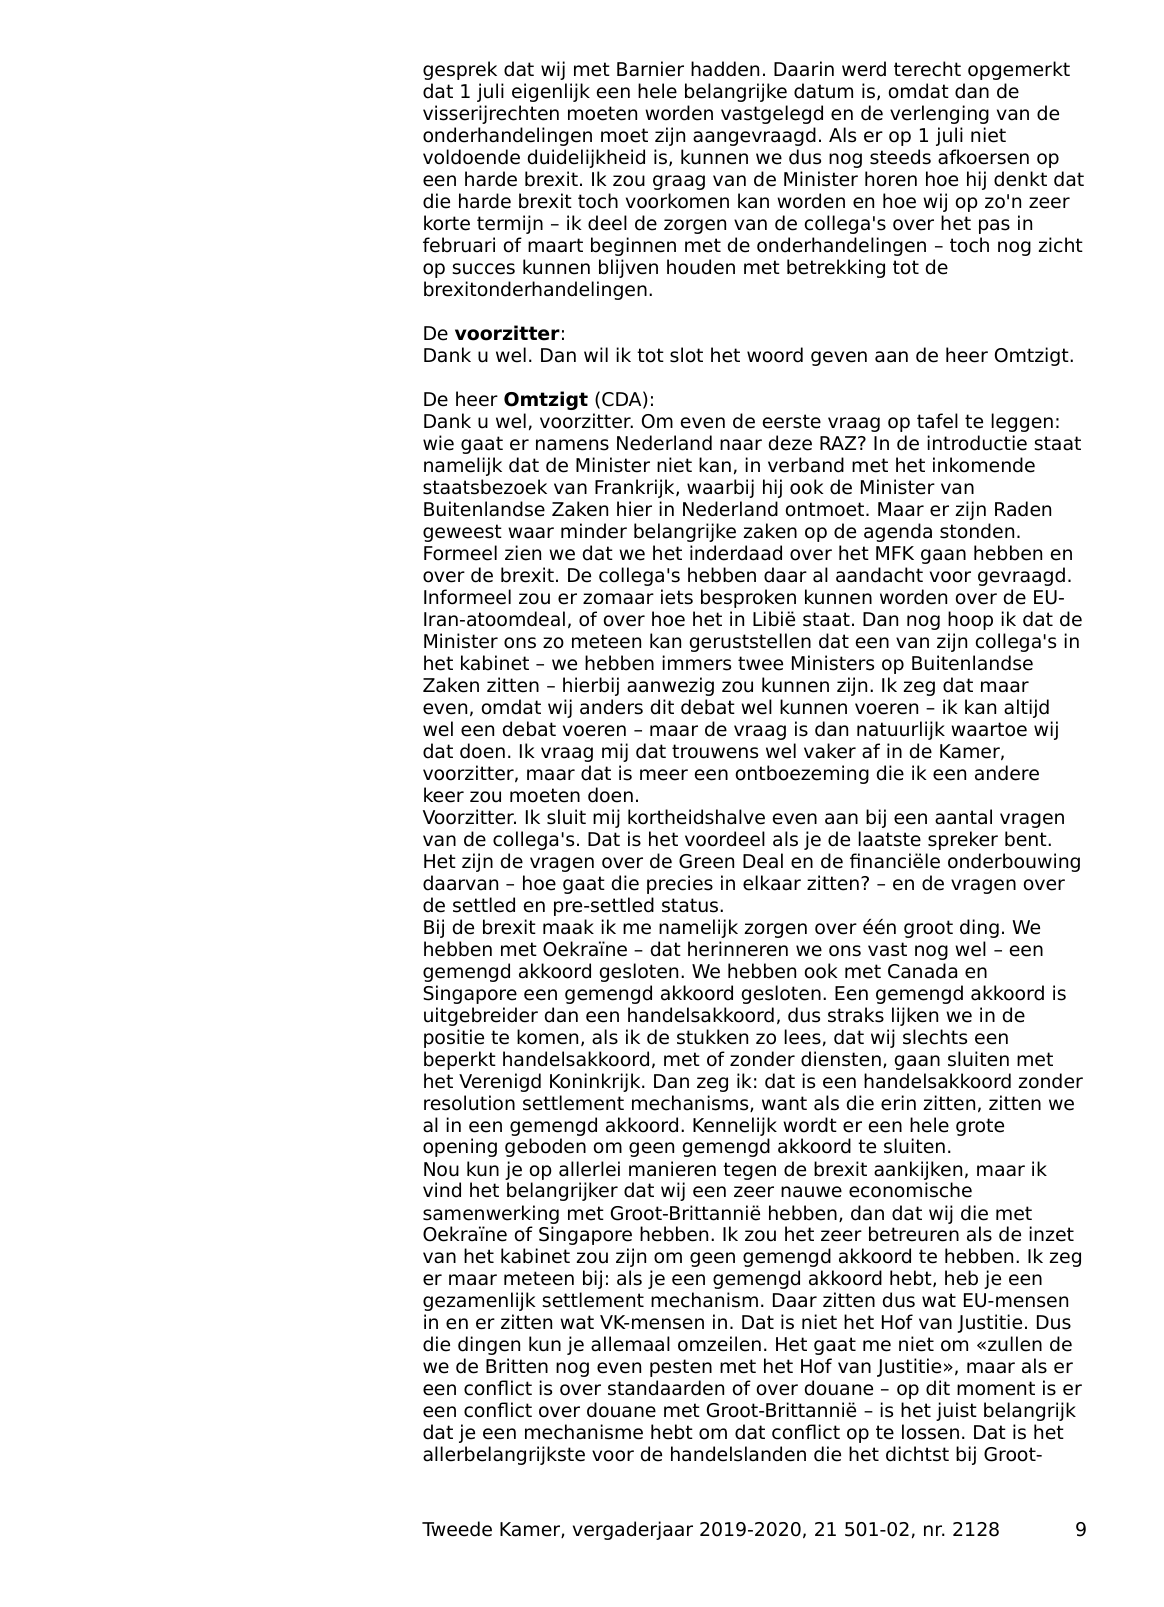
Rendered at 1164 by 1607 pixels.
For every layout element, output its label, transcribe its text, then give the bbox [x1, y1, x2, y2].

text Nou kun je op allerlei manieren tegen de brexit aankijken, maar ik vind het belangrijker dat wij een zeer nauwe economische samenwerking met Groot-Brittannië hebben, dan dat wij die met Oekraïne of Singapore hebben. Ik zou het zeer betreuren als de inzet van het kabinet zou zijn om geen gemengd akkoord te hebben. Ik zeg er maar meteen bij: als je een gemengd akkoord hebt, heb je een gezamenlijk settlement mechanism. Daar zitten dus wat EU-mensen in en er zitten wat VK-mensen in. Dat is niet het Hof van Justitie. Dus die dingen kun je allemaal omzeilen. Het gaat me niet om «zullen de we de Britten nog even pesten met het Hof van Justitie», maar als er een conflict is over standaarden of over douane – op dit moment is er een conflict over douane met Groot-Brittannië – is het juist belangrijk dat je een mechanisme hebt om dat conflict op te lossen. Dat is het allerbelangrijkste voor de handelslanden die het dichtst bij Groot- [422, 1158, 1087, 1466]
text Bij de brexit maak ik me namelijk zorgen over één groot ding. We hebben met Oekraïne – dat herinneren we ons vast nog wel – een gemengd akkoord gesloten. We hebben ook met Canada en Singapore een gemengd akkoord gesloten. Een gemengd akkoord is uitgebreider dan een handelsakkoord, dus straks lijken we in de positie te komen, als ik de stukken zo lees, dat wij slechts een beperkt handelsakkoord, met of zonder diensten, gaan sluiten met het Verenigd Koninkrijk. Dan zeg ik: dat is een handelsakkoord zonder resolution settlement mechanisms, want als die erin zitten, zitten we al in een gemengd akkoord. Kennelijk wordt er een hele grote opening geboden om geen gemengd akkoord te sluiten. [422, 917, 1087, 1158]
text De heer Omtzigt (CDA): [422, 389, 1087, 411]
text Voorzitter. Ik sluit mij kortheidshalve even aan bij een aantal vragen van de collega's. Dat is het voordeel als je de laatste spreker bent. Het zijn de vragen over de Green Deal en de financiële onderbouwing daarvan – hoe gaat die precies in elkaar zitten? – en de vragen over de settled en pre-settled status. [422, 807, 1087, 917]
text gesprek dat wij met Barnier hadden. Daarin werd terecht opgemerkt dat 1 juli eigenlijk een hele belangrijke datum is, omdat dan de visserijrechten moeten worden vastgelegd en de verlenging van de onderhandelingen moet zijn aangevraagd. Als er op 1 juli niet voldoende duidelijkheid is, kunnen we dus nog steeds afkoersen op een harde brexit. Ik zou graag van de Minister horen hoe hij denkt dat die harde brexit toch voorkomen kan worden en hoe wij op zo'n zeer korte termijn – ik deel de zorgen van de collega's over het pas in februari of maart beginnen met de onderhandelingen – toch nog zicht op succes kunnen blijven houden met betrekking tot de brexitonderhandelingen. [422, 59, 1087, 301]
text De voorzitter: [422, 323, 1087, 345]
text Dank u wel. Dan wil ik tot slot het woord geven aan de heer Omtzigt. [422, 345, 1087, 367]
text Dank u wel, voorzitter. Om even de eerste vraag op tafel te leggen: wie gaat er namens Nederland naar deze RAZ? In de introductie staat namelijk dat de Minister niet kan, in verband met het inkomende staatsbezoek van Frankrijk, waarbij hij ook de Minister van Buitenlandse Zaken hier in Nederland ontmoet. Maar er zijn Raden geweest waar minder belangrijke zaken op de agenda stonden. Formeel zien we dat we het inderdaad over het MFK gaan hebben en over de brexit. De collega's hebben daar al aandacht voor gevraagd. Informeel zou er zomaar iets besproken kunnen worden over de EU-Iran-atoomdeal, of over hoe het in Libië staat. Dan nog hoop ik dat de Minister ons zo meteen kan geruststellen dat een van zijn collega's in het kabinet – we hebben immers twee Ministers op Buitenlandse Zaken zitten – hierbij aanwezig zou kunnen zijn. Ik zeg dat maar even, omdat wij anders dit debat wel kunnen voeren – ik kan altijd wel een debat voeren – maar de vraag is dan natuurlijk waartoe wij dat doen. Ik vraag mij dat trouwens wel vaker af in de Kamer, voorzitter, maar dat is meer een ontboezeming die ik een andere keer zou moeten doen. [422, 411, 1087, 807]
